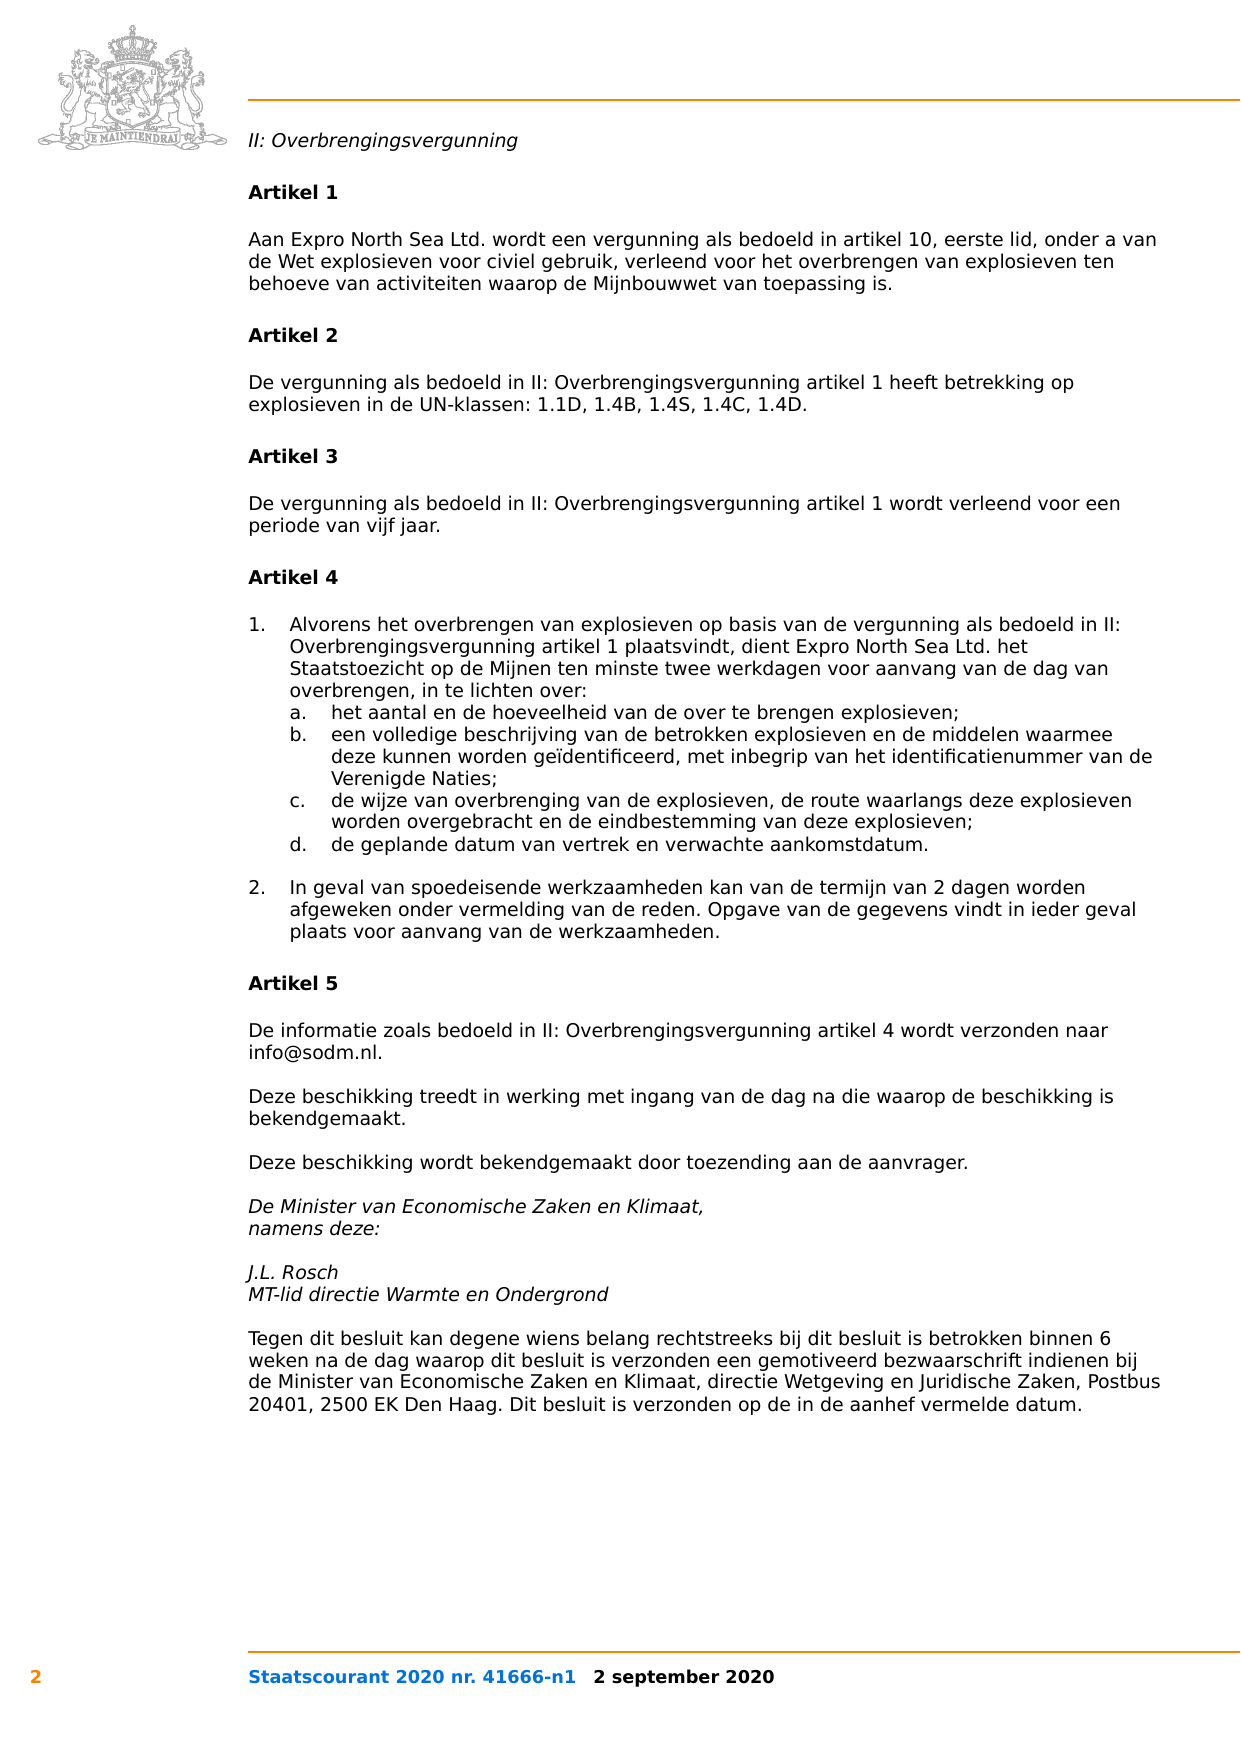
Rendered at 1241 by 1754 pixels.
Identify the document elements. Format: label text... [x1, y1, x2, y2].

text De informatie zoals bedoeld in II: Overbrengingsvergunning artikel 4 wordt verzonden naar info@sodm.nl. [248, 1020, 1163, 1064]
subtitle II: Overbrengingsvergunning [248, 130, 1163, 152]
subtitle Artikel 1 [248, 182, 1163, 204]
text Deze beschikking wordt bekendgemaakt door toezending aan de aanvrager. [248, 1152, 1163, 1174]
text d. de geplande datum van vertrek en verwachte aankomstdatum. [289, 833, 1163, 855]
text De vergunning als bedoeld in II: Overbrengingsvergunning artikel 1 wordt verleend voor een periode van vijf jaar. [248, 493, 1163, 537]
text Aan Expro North Sea Ltd. wordt een vergunning als bedoeld in artikel 10, eerste lid, onder a van de Wet explosieven voor civiel gebruik, verleend voor het overbrengen van explosieven ten behoeve van activiteiten waarop de Mijnbouwwet van toepassing is. [248, 229, 1163, 295]
text b. een volledige beschrijving van de betrokken explosieven en de middelen waarmee deze kunnen worden geïdentificeerd, met inbegrip van het identificatienummer van de Verenigde Naties; [289, 723, 1163, 789]
text Tegen dit besluit kan degene wiens belang rechtstreeks bij dit besluit is betrokken binnen 6 weken na de dag waarop dit besluit is verzonden een gemotiveerd bezwaarschrift indienen bij de Minister van Economische Zaken en Klimaat, directie Wetgeving en Juridische Zaken, Postbus 20401, 2500 EK Den Haag. Dit besluit is verzonden op de in de aanhef vermelde datum. [248, 1327, 1163, 1415]
picture [38, 25, 227, 150]
subtitle Artikel 2 [248, 325, 1163, 347]
text Deze beschikking treedt in werking met ingang van de dag na die waarop de beschikking is bekendgemaakt. [248, 1086, 1163, 1130]
text 1. Alvorens het overbrengen van explosieven op basis van de vergunning als bedoeld in II: Overbrengingsvergunning artikel 1 plaatsvindt, dient Expro North Sea Ltd. het Staatstoezicht op de Mijnen ten minste twee werkdagen voor aanvang van de dag van overbrengen, in te lichten over: [248, 614, 1163, 702]
text a. het aantal en de hoeveelheid van de over te brengen explosieven; [289, 702, 1163, 723]
text c. de wijze van overbrenging van de explosieven, de route waarlangs deze explosieven worden overgebracht en de eindbestemming van deze explosieven; [289, 789, 1163, 833]
text De vergunning als bedoeld in II: Overbrengingsvergunning artikel 1 heeft betrekking op explosieven in de UN-klassen: 1.1D, 1.4B, 1.4S, 1.4C, 1.4D. [248, 372, 1163, 416]
subtitle Artikel 4 [248, 567, 1163, 589]
subtitle Artikel 3 [248, 446, 1163, 468]
text De Minister van Economische Zaken en Klimaat, namens deze: J.L. Rosch MT-lid directie Warmte en Ondergrond [248, 1196, 1163, 1306]
text 2. In geval van spoedeisende werkzaamheden kan van de termijn van 2 dagen worden afgeweken onder vermelding van de reden. Opgave van de gegevens vindt in ieder geval plaats voor aanvang van de werkzaamheden. [248, 877, 1163, 943]
subtitle Artikel 5 [248, 973, 1163, 995]
